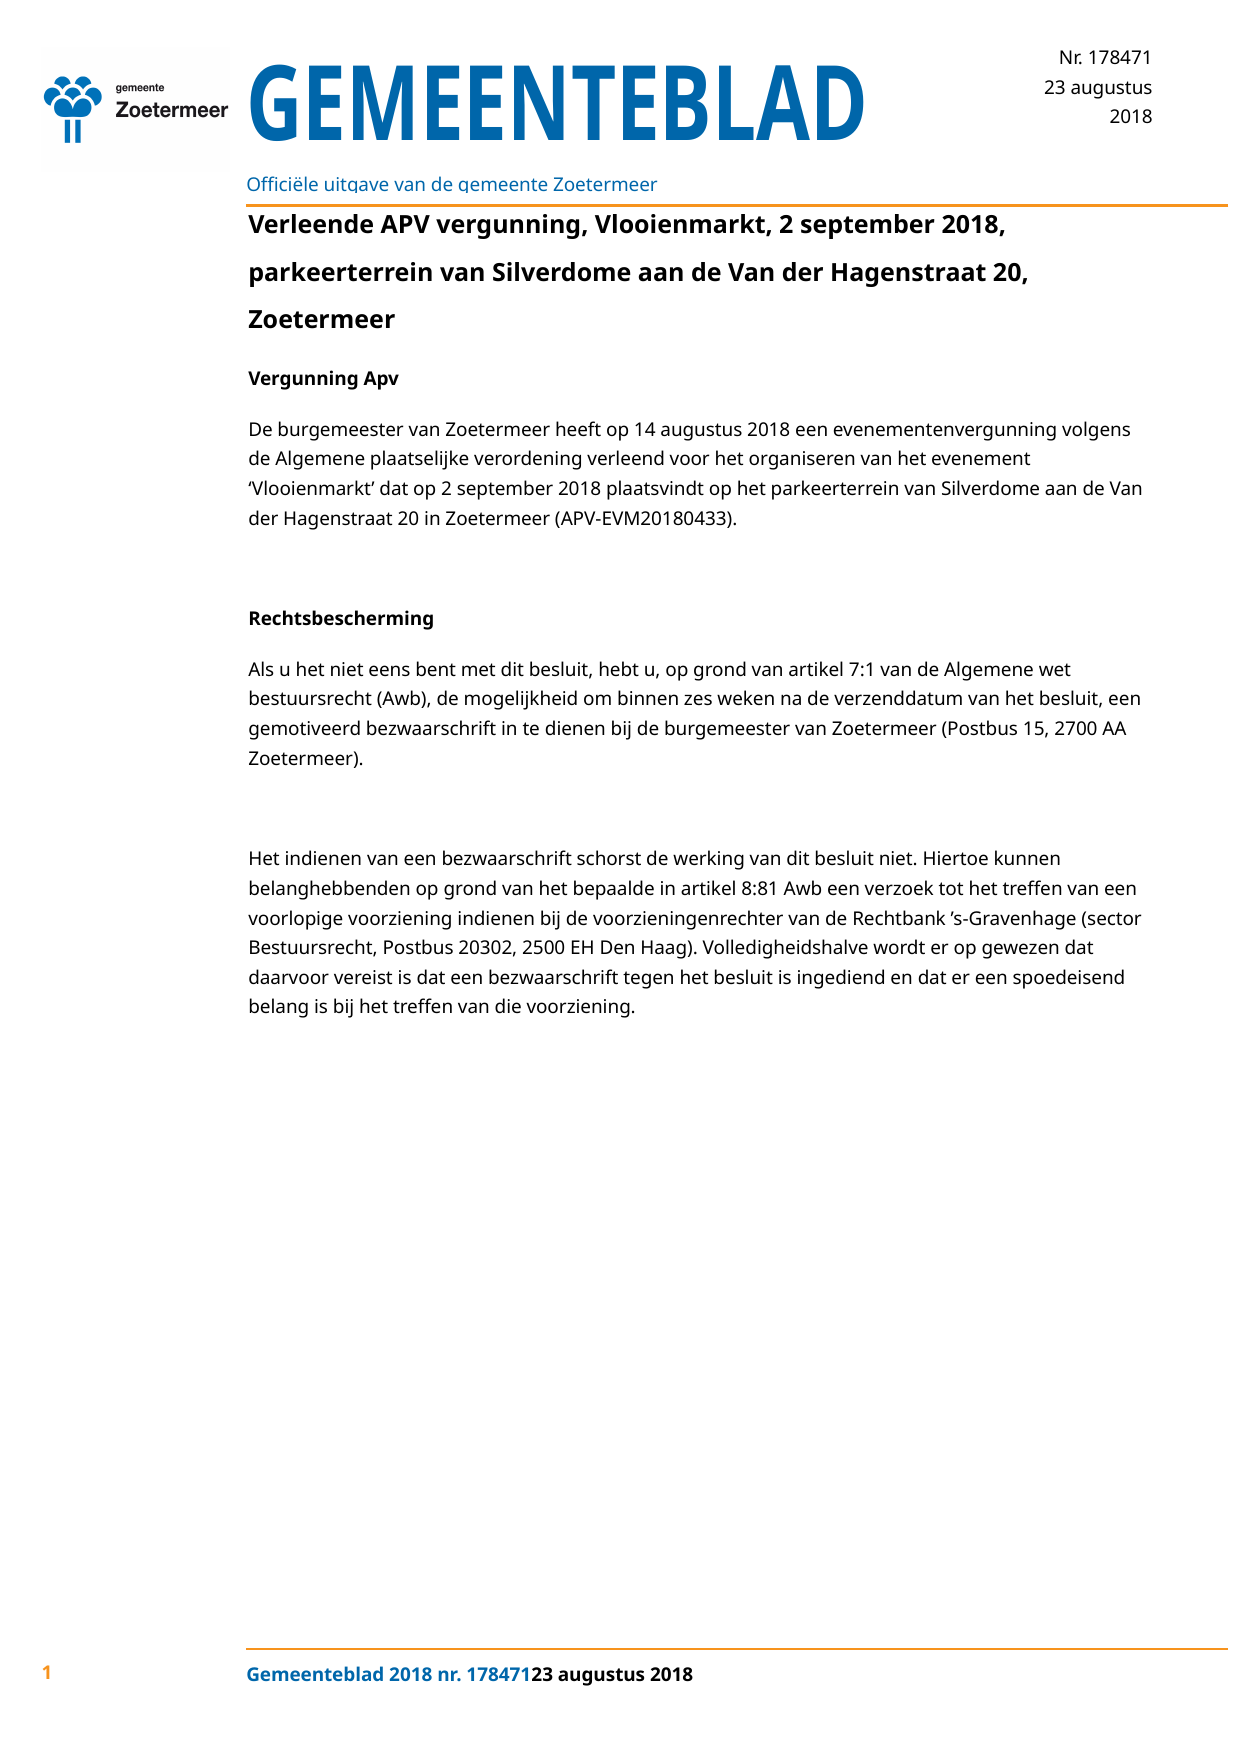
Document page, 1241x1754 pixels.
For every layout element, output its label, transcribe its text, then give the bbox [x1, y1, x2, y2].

picture [41, 47, 231, 172]
text De burgemeester van Zoetermeer heeft op 14 augustus 2018 een evenementenvergunning volgens de Algemene plaatselijke verordening verleend voor het organiseren van het evenement ‘Vlooienmarkt’ dat op 2 september 2018 plaatsvindt op het parkeerterrein van Silverdome aan de Van der Hagenstraat 20 in Zoetermeer (APV-EVM20180433). [248, 416, 1152, 530]
text Verleende APV vergunning, Vlooienmarkt, 2 september 2018, parkeerterrein van Silverdome aan de Van der Hagenstraat 20, Zoetermeer [248, 207, 1152, 336]
text Vergunning Apv [248, 366, 1152, 391]
text Als u het niet eens bent met dit besluit, hebt u, op grond van artikel 7:1 van de Algemene wet bestuursrecht (Awb), de mogelijkheid om binnen zes weken na de verzenddatum van het besluit, een gemotiveerd bezwaarschrift in te dienen bij de burgemeester van Zoetermeer (Postbus 15, 2700 AA Zoetermeer). [248, 656, 1152, 770]
text Rechtsbescherming [248, 606, 1152, 631]
text Het indienen van een bezwaarschrift schorst de werking van dit besluit niet. Hiertoe kunnen belanghebbenden op grond van het bepaalde in artikel 8:81 Awb een verzoek tot het treffen van een voorlopige voorziening indienen bij de voorzieningenrechter van de Rechtbank ’s-Gravenhage (sector Bestuursrecht, Postbus 20302, 2500 EH Den Haag). Volledigheidshalve wordt er op gewezen dat daarvoor vereist is dat een bezwaarschrift tegen het besluit is ingediend en dat er een spoedeisend belang is bij het treffen van die voorziening. [248, 846, 1152, 1019]
